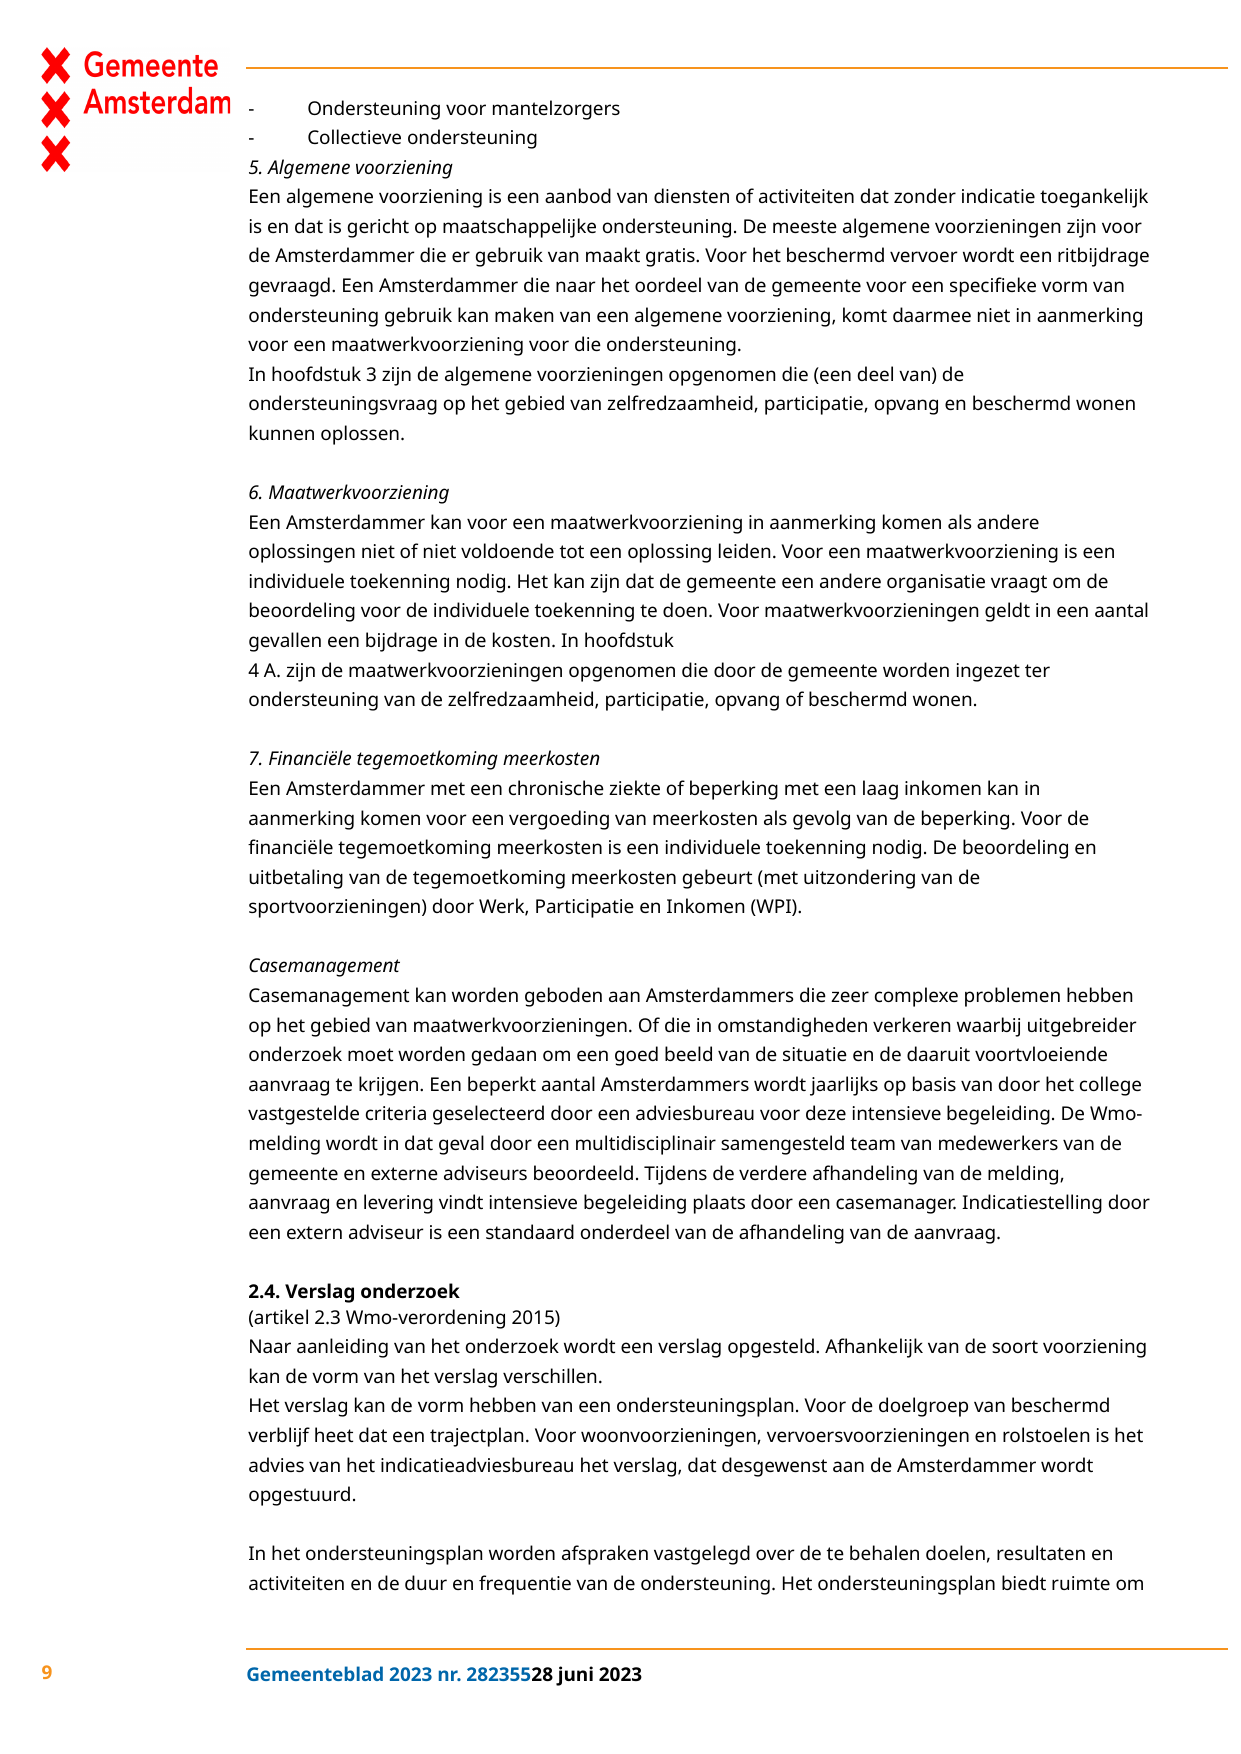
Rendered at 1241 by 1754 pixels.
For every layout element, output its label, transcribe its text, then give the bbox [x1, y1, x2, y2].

text Het verslag kan de vorm hebben van een ondersteuningsplan. Voor de doelgroep van beschermd verblijf heet dat een trajectplan. Voor woonvoorzieningen, vervoersvoorzieningen en rolstoelen is het advies van het indicatieadviesbureau het verslag, dat desgewenst aan de Amsterdammer wordt opgestuurd. [248, 1393, 1152, 1507]
text 2.4. Verslag onderzoek [248, 1278, 1152, 1304]
text In hoofdstuk 3 zijn de algemene voorzieningen opgenomen die (een deel van) de ondersteuningsvraag op het gebied van zelfredzaamheid, participatie, opvang en beschermd wonen kunnen oplossen. [248, 361, 1152, 446]
text Casemanagement kan worden geboden aan Amsterdammers die zeer complexe problemen hebben op het gebied van maatwerkvoorzieningen. Of die in omstandigheden verkeren waarbij uitgebreider onderzoek moet worden gedaan om een goed beeld van de situatie en de daaruit voortvloeiende aanvraag te krijgen. Een beperkt aantal Amsterdammers wordt jaarlijks op basis van door het college vastgestelde criteria geselecteerd door een adviesbureau voor deze intensieve begeleiding. De Wmo-melding wordt in dat geval door een multidisciplinair samengesteld team van medewerkers van de gemeente en externe adviseurs beoordeeld. Tijdens de verdere afhandeling van de melding, aanvraag en levering vindt intensieve begeleiding plaats door een casemanager. Indicatiestelling door een extern adviseur is een standaard onderdeel van de afhandeling van de aanvraag. [248, 982, 1152, 1245]
text Een Amsterdammer met een chronische ziekte of beperking met een laag inkomen kan in aanmerking komen voor een vergoeding van meerkosten als gevolg van de beperking. Voor de financiële tegemoetkoming meerkosten is een individuele toekenning nodig. De beoordeling en uitbetaling van de tegemoetkoming meerkosten gebeurt (met uitzondering van de sportvoorzieningen) door Werk, Participatie en Inkomen (WPI). [248, 775, 1152, 919]
text 4 A. zijn de maatwerkvoorzieningen opgenomen die door de gemeente worden ingezet ter ondersteuning van de zelfredzaamheid, participatie, opvang of beschermd wonen. [248, 657, 1152, 712]
text Een algemene voorziening is een aanbod van diensten of activiteiten dat zonder indicatie toegankelijk is en dat is gericht op maatschappelijke ondersteuning. De meeste algemene voorzieningen zijn voor de Amsterdammer die er gebruik van maakt gratis. Voor het beschermd vervoer wordt een ritbijdrage gevraagd. Een Amsterdammer die naar het oordeel van de gemeente voor een specifieke vorm van ondersteuning gebruik kan maken van een algemene voorziening, komt daarmee niet in aanmerking voor een maatwerkvoorziening voor die ondersteuning. [248, 183, 1152, 357]
text 7. Financiële tegemoetkoming meerkosten [248, 746, 1152, 771]
text In het ondersteuningsplan worden afspraken vastgelegd over de te behalen doelen, resultaten en activiteiten en de duur en frequentie van de ondersteuning. Het ondersteuningsplan biedt ruimte om [248, 1541, 1152, 1596]
text 6. Maatwerkvoorziening [248, 479, 1152, 505]
text (artikel 2.3 Wmo-verordening 2015) [248, 1304, 1152, 1329]
text Naar aanleiding van het onderzoek wordt een verslag opgesteld. Afhankelijk van de soort voorziening kan de vorm van het verslag verschillen. [248, 1333, 1152, 1389]
text 5. Algemene voorziening [248, 154, 1152, 180]
text Casemanagement [248, 953, 1152, 978]
text Een Amsterdammer kan voor een maatwerkvoorziening in aanmerking komen als andere oplossingen niet of niet voldoende tot een oplossing leiden. Voor een maatwerkvoorziening is een individuele toekenning nodig. Het kan zijn dat de gemeente een andere organisatie vraagt om de beoordeling voor de individuele toekenning te doen. Voor maatwerkvoorzieningen geldt in een aantal gevallen een bijdrage in de kosten. In hoofdstuk [248, 509, 1152, 653]
list Collectieve ondersteuning [248, 124, 1152, 150]
list Ondersteuning voor mantelzorgers [248, 95, 1152, 121]
picture [41, 47, 231, 172]
